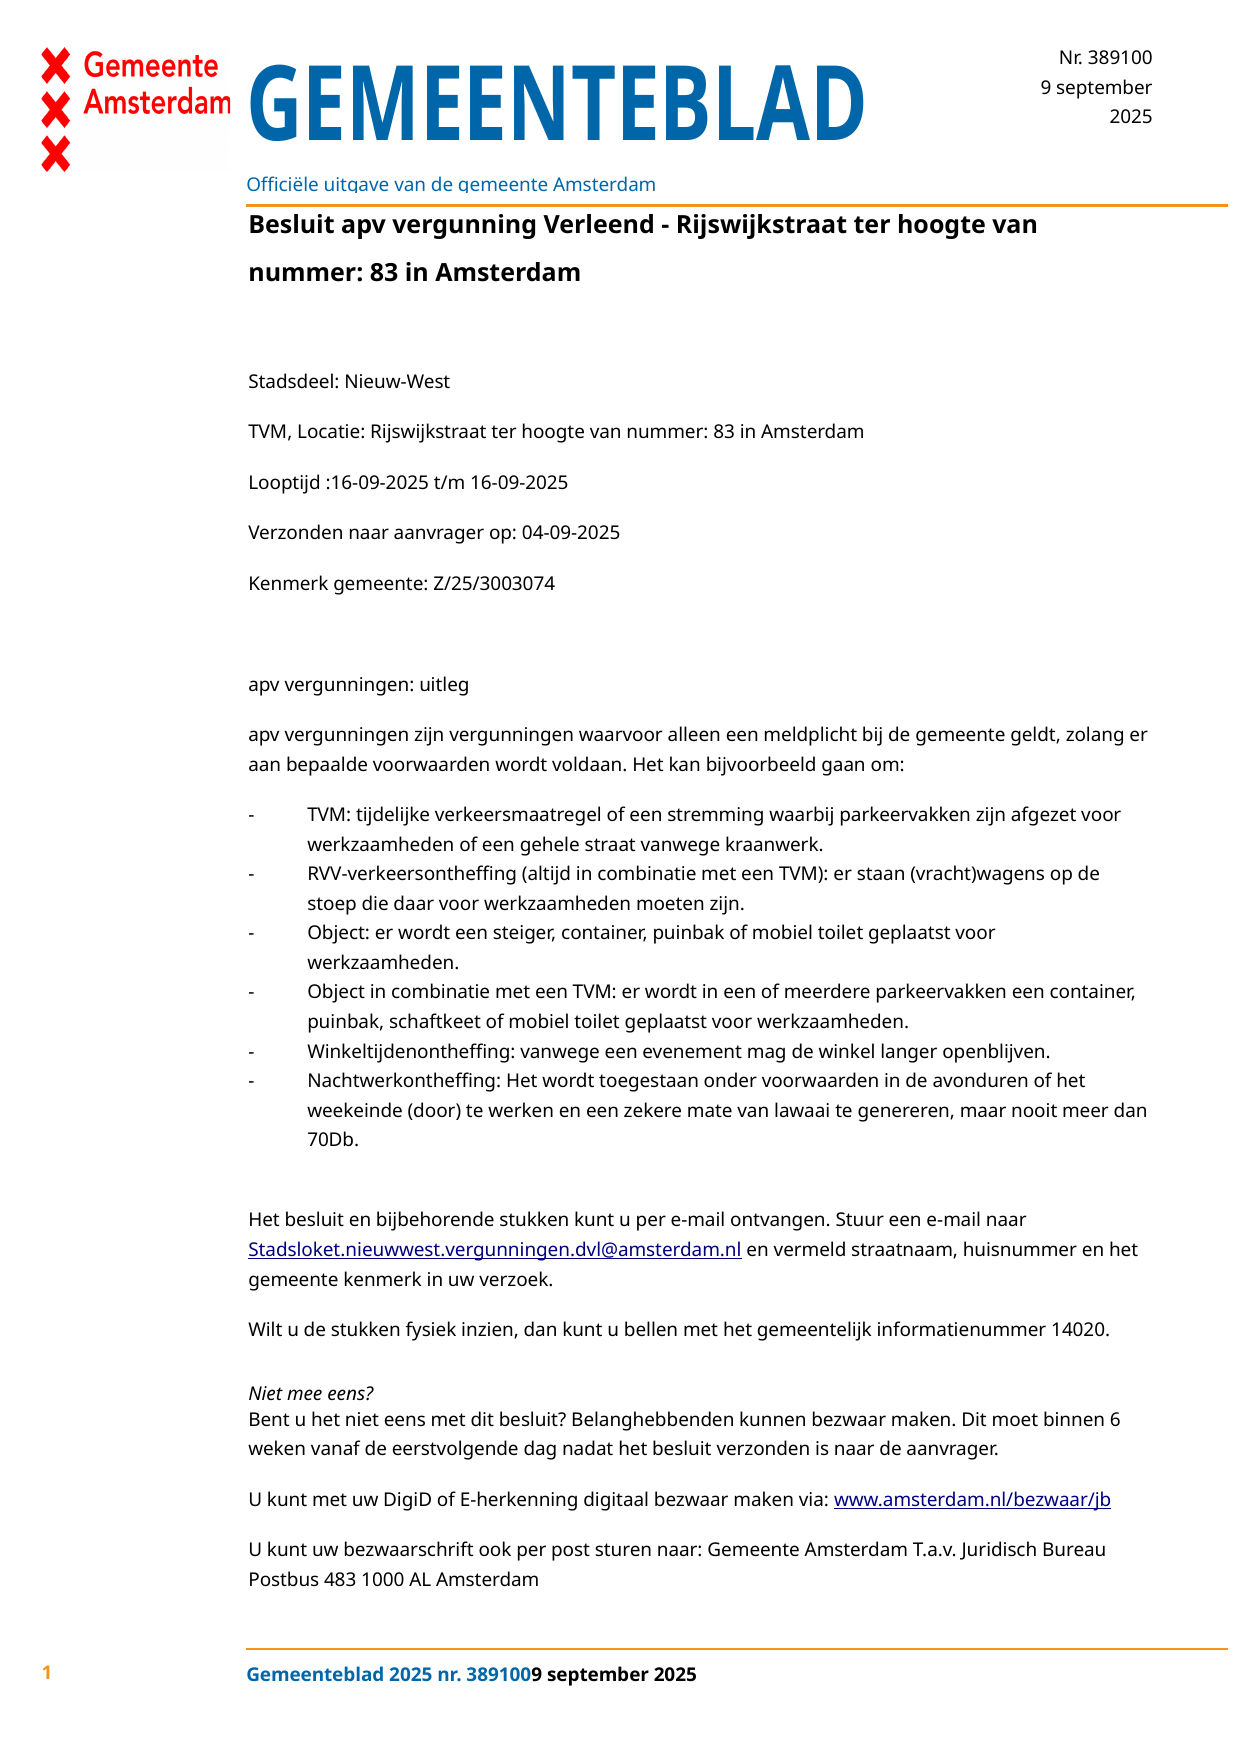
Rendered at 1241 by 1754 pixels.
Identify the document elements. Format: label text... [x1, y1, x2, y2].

text Kenmerk gemeente: Z/25/3003074 [248, 570, 1152, 596]
text apv vergunningen: uitleg [248, 671, 1152, 697]
text U kunt met uw DigiD of E-herkenning digitaal bezwaar maken via: www.amsterdam.nl/bezwaar/jb [248, 1486, 1152, 1512]
list TVM: tijdelijke verkeersmaatregel of een stremming waarbij parkeervakken zijn afgezet voor werkzaamheden of een gehele straat vanwege kraanwerk. [248, 801, 1152, 857]
list Nachtwerkontheffing: Het wordt toegestaan onder voorwaarden in de avonduren of het weekeinde (door) te werken en een zekere mate van lawaai te genereren, maar nooit meer dan 70Db. [248, 1067, 1152, 1152]
text TVM, Locatie: Rijswijkstraat ter hoogte van nummer: 83 in Amsterdam [248, 419, 1152, 444]
text Het besluit en bijbehorende stukken kunt u per e-mail ontvangen. Stuur een e-mail naar Stadsloket.nieuwwest.vergunningen.dvl@amsterdam.nl en vermeld straatnaam, huisnummer en het gemeente kenmerk in uw verzoek. [248, 1207, 1152, 1292]
text Stadsdeel: Nieuw-West [248, 368, 1152, 394]
text Bent u het niet eens met dit besluit? Belanghebbenden kunnen bezwaar maken. Dit moet binnen 6 weken vanaf de eerstvolgende dag nadat het besluit verzonden is naar de aanvrager. [248, 1406, 1152, 1461]
text Niet mee eens? [248, 1380, 1152, 1406]
list Object in combinatie met een TVM: er wordt in een of meerdere parkeervakken een container, puinbak, schaftkeet of mobiel toilet geplaatst voor werkzaamheden. [248, 979, 1152, 1034]
list Object: er wordt een steiger, container, puinbak of mobiel toilet geplaatst voor werkzaamheden. [248, 919, 1152, 975]
text apv vergunningen zijn vergunningen waarvoor alleen een meldplicht bij de gemeente geldt, zolang er aan bepaalde voorwaarden wordt voldaan. Het kan bijvoorbeeld gaan om: [248, 721, 1152, 777]
text Besluit apv vergunning Verleend - Rijswijkstraat ter hoogte van nummer: 83 in Amsterdam [248, 207, 1152, 288]
list RVV-verkeersontheffing (altijd in combinatie met een TVM): er staan (vracht)wagens op de stoep die daar voor werkzaamheden moeten zijn. [248, 860, 1152, 916]
text Looptijd :16-09-2025 t/m 16-09-2025 [248, 469, 1152, 495]
text Wilt u de stukken fysiek inzien, dan kunt u bellen met het gemeentelijk informatienummer 14020. [248, 1316, 1152, 1342]
picture [41, 47, 231, 172]
text Verzonden naar aanvrager op: 04-09-2025 [248, 519, 1152, 545]
list Winkeltijdenontheffing: vanwege een evenement mag de winkel langer openblijven. [248, 1038, 1152, 1064]
text U kunt uw bezwaarschrift ook per post sturen naar: Gemeente Amsterdam T.a.v. Juridisch Bureau Postbus 483 1000 AL Amsterdam [248, 1536, 1152, 1592]
